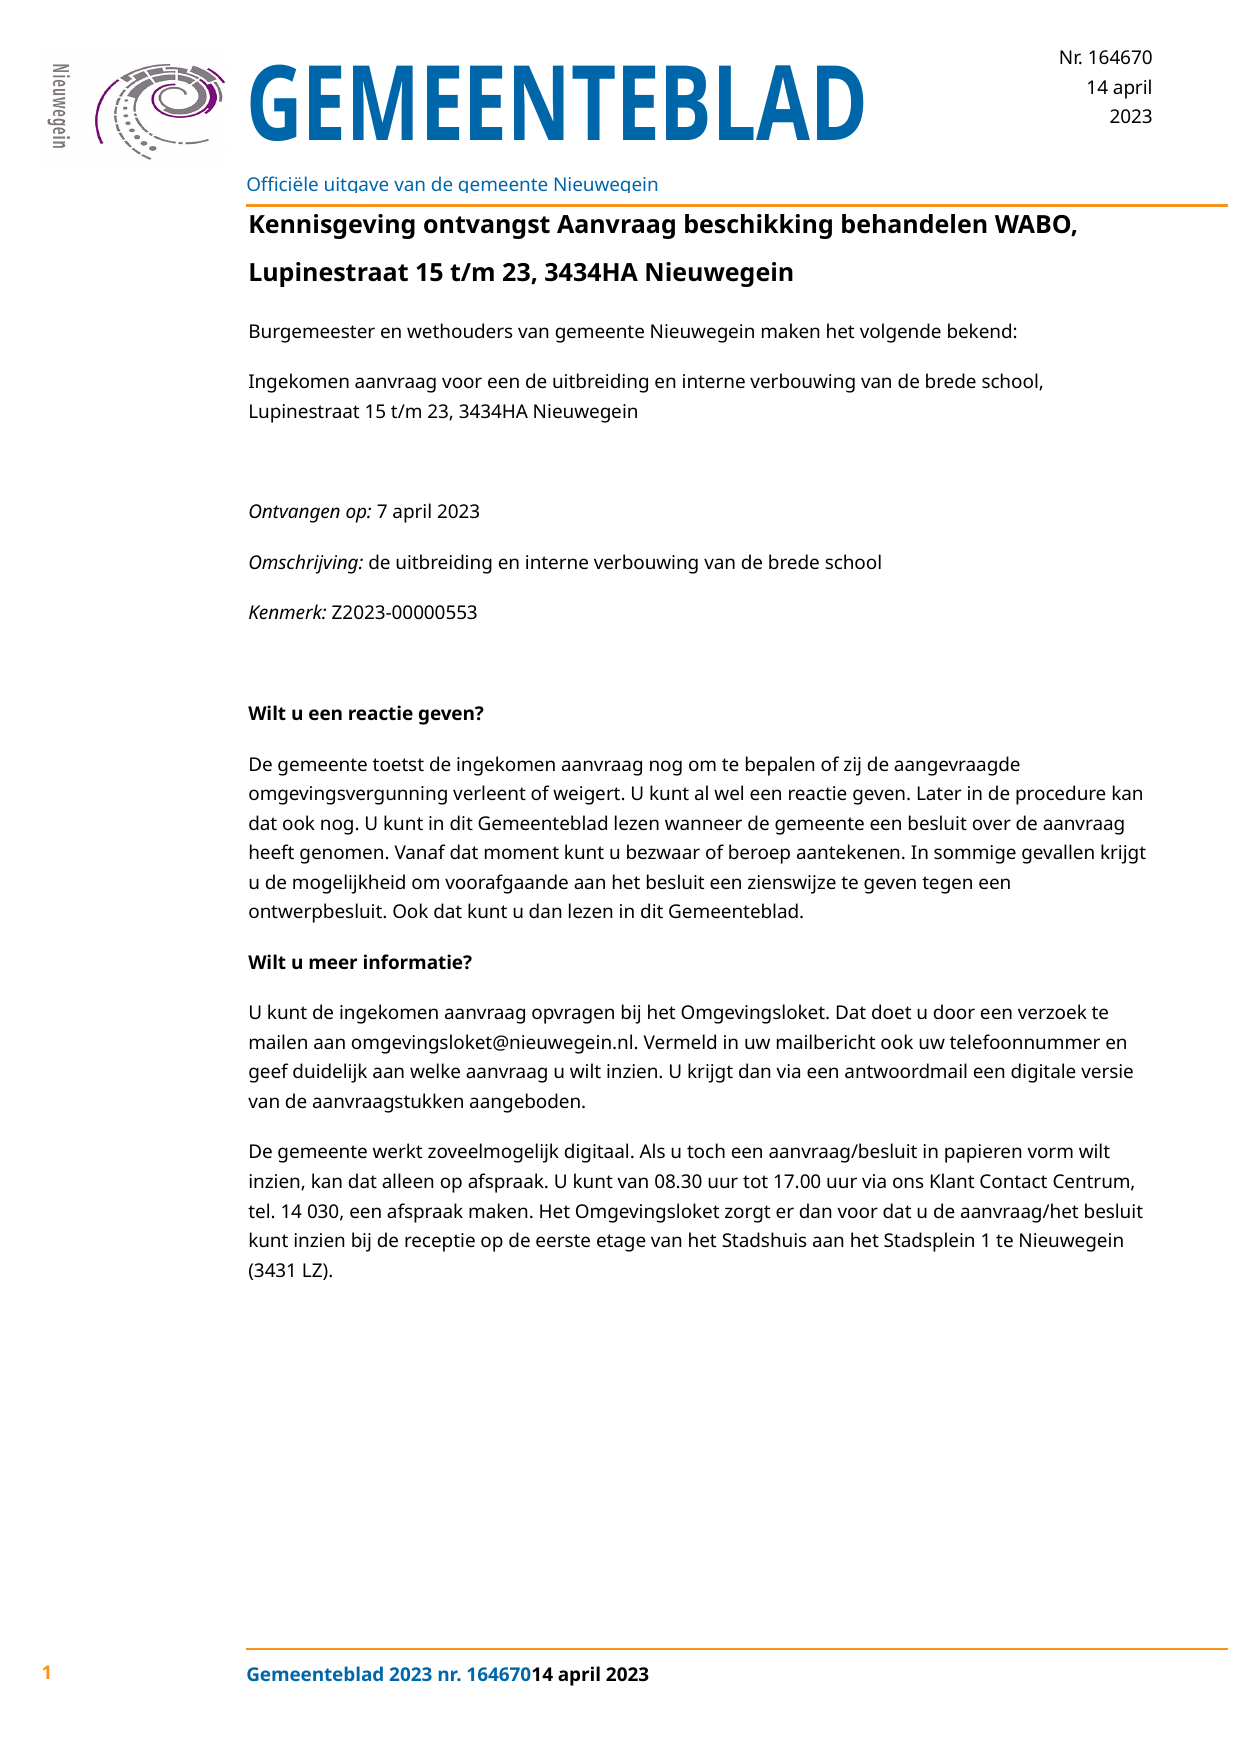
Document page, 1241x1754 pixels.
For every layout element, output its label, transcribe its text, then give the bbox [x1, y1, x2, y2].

text Omschrijving: de uitbreiding en interne verbouwing van de brede school [248, 549, 1152, 575]
text Kenmerk: Z2023-00000553 [248, 599, 1152, 625]
text Kennisgeving ontvangst Aanvraag beschikking behandelen WABO, Lupinestraat 15 t/m 23, 3434HA Nieuwegein [248, 207, 1152, 288]
picture [41, 47, 231, 172]
text De gemeente werkt zoveelmogelijk digitaal. Als u toch een aanvraag/besluit in papieren vorm wilt inzien, kan dat alleen op afspraak. U kunt van 08.30 uur tot 17.00 uur via ons Klant Contact Centrum, tel. 14 030, een afspraak maken. Het Omgevingsloket zorgt er dan voor dat u de aanvraag/het besluit kunt inzien bij de receptie op de eerste etage van het Stadshuis aan het Stadsplein 1 te Nieuwegein (3431 LZ). [248, 1139, 1152, 1283]
text De gemeente toetst de ingekomen aanvraag nog om te bepalen of zij de aangevraagde omgevingsvergunning verleent of weigert. U kunt al wel een reactie geven. Later in de procedure kan dat ook nog. U kunt in dit Gemeenteblad lezen wanneer de gemeente een besluit over de aanvraag heeft genomen. Vanaf dat moment kunt u bezwaar of beroep aantekenen. In sommige gevallen krijgt u de mogelijkheid om voorafgaande aan het besluit een zienswijze te geven tegen een ontwerpbesluit. Ook dat kunt u dan lezen in dit Gemeenteblad. [248, 751, 1152, 924]
text Ontvangen op: 7 april 2023 [248, 499, 1152, 524]
text Ingekomen aanvraag voor een de uitbreiding en interne verbouwing van de brede school, Lupinestraat 15 t/m 23, 3434HA Nieuwegein [248, 368, 1152, 424]
text Wilt u meer informatie? [248, 949, 1152, 975]
text Burgemeester en wethouders van gemeente Nieuwegein maken het volgende bekend: [248, 318, 1152, 344]
text Wilt u een reactie geven? [248, 700, 1152, 726]
text U kunt de ingekomen aanvraag opvragen bij het Omgevingsloket. Dat doet u door een verzoek te mailen aan omgevingsloket@nieuwegein.nl. Vermeld in uw mailbericht ook uw telefoonnummer en geef duidelijk aan welke aanvraag u wilt inzien. U krijgt dan via een antwoordmail een digitale versie van de aanvraagstukken aangeboden. [248, 999, 1152, 1114]
